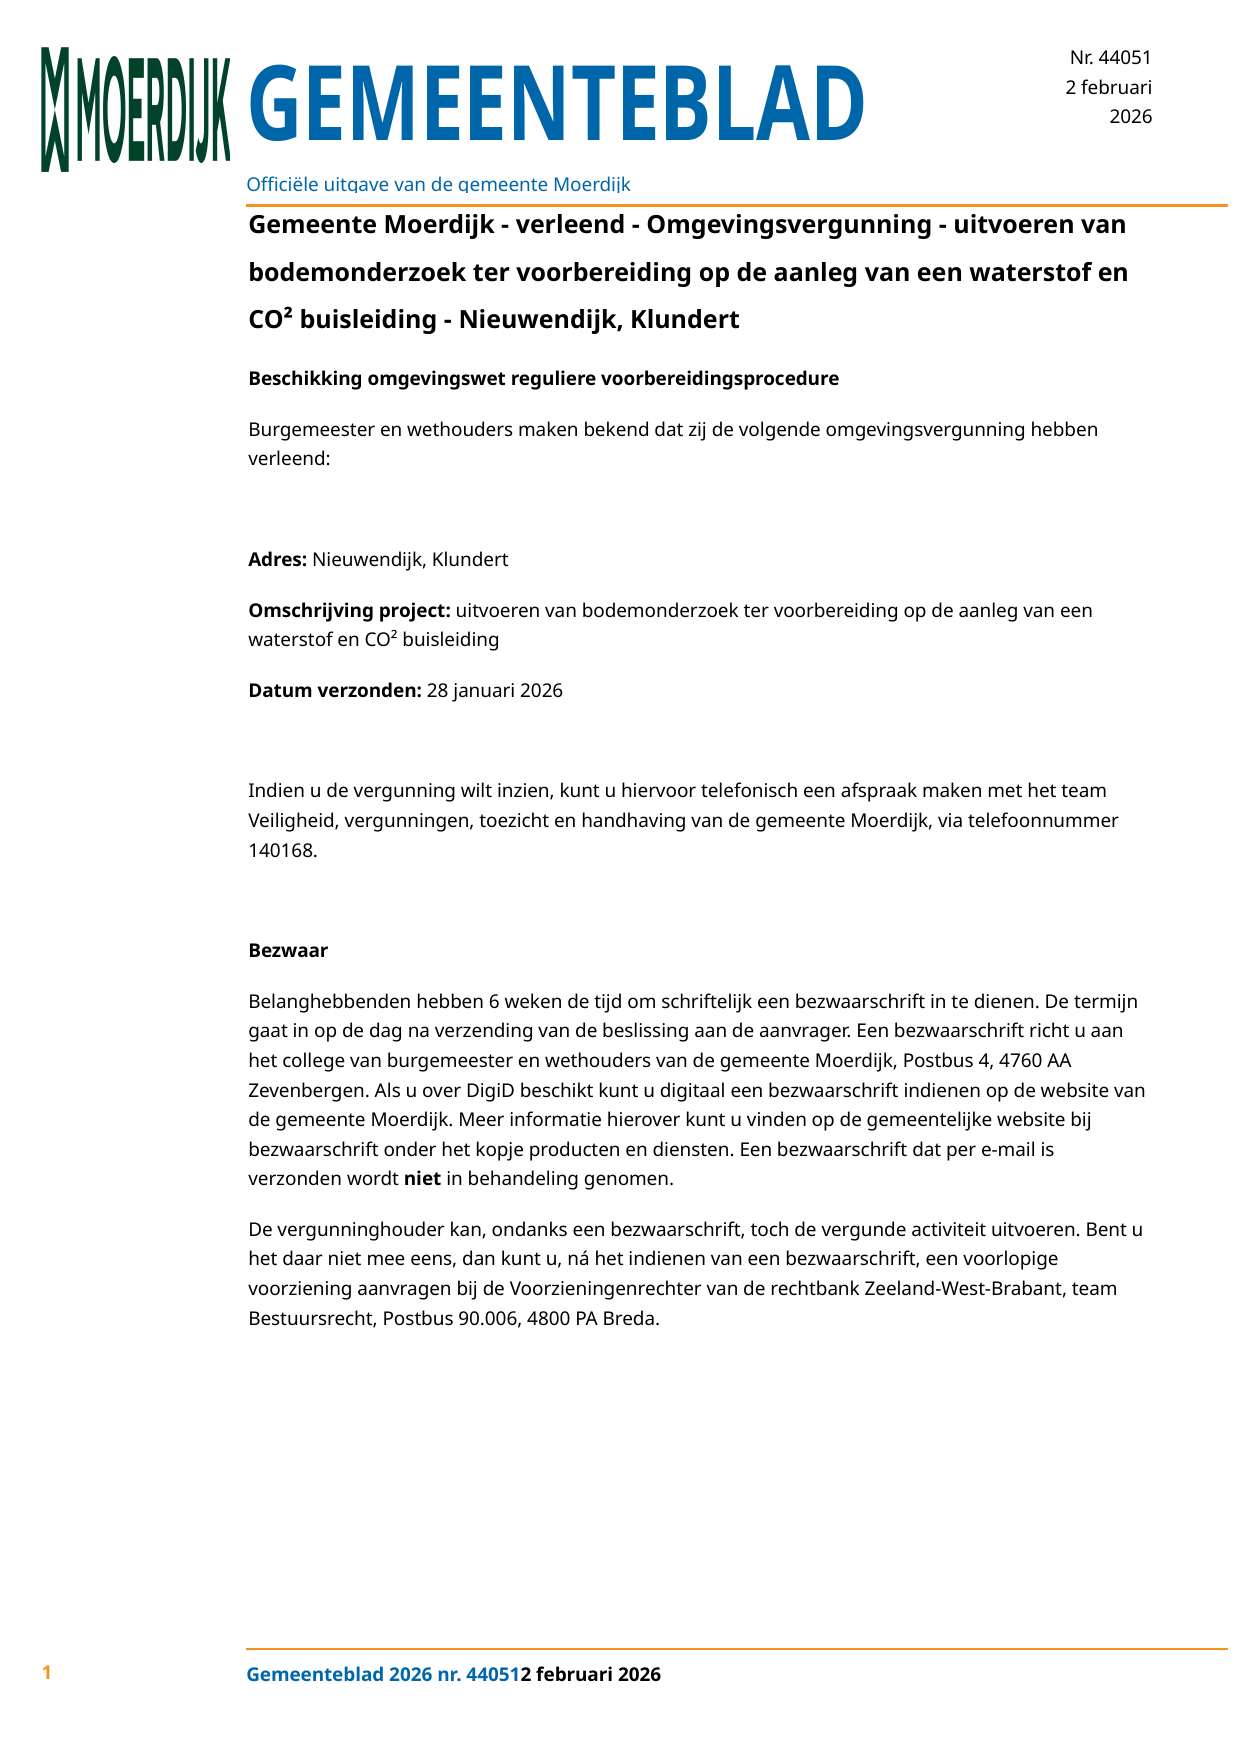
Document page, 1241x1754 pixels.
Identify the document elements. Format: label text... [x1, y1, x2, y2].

text Omschrijving project: uitvoeren van bodemonderzoek ter voorbereiding op de aanleg van een waterstof en CO² buisleiding [248, 597, 1152, 652]
text Bezwaar [248, 938, 1152, 963]
picture [41, 47, 231, 172]
text Datum verzonden: 28 januari 2026 [248, 677, 1152, 702]
text Indien u de vergunning wilt inzien, kunt u hiervoor telefonisch een afspraak maken met het team Veiligheid, vergunningen, toezicht en handhaving van de gemeente Moerdijk, via telefoonnummer 140168. [248, 778, 1152, 862]
text Gemeente Moerdijk - verleend - Omgevingsvergunning - uitvoeren van bodemonderzoek ter voorbereiding op de aanleg van een waterstof en CO² buisleiding - Nieuwendijk, Klundert [248, 207, 1152, 336]
text Adres: Nieuwendijk, Klundert [248, 546, 1152, 572]
text Burgemeester en wethouders maken bekend dat zij de volgende omgevingsvergunning hebben verleend: [248, 416, 1152, 471]
text Beschikking omgevingswet reguliere voorbereidingsprocedure [248, 366, 1152, 391]
text De vergunninghouder kan, ondanks een bezwaarschrift, toch de vergunde activiteit uitvoeren. Bent u het daar niet mee eens, dan kunt u, ná het indienen van een bezwaarschrift, een voorlopige voorziening aanvragen bij de Voorzieningenrechter van de rechtbank Zeeland-West-Brabant, team Bestuursrecht, Postbus 90.006, 4800 PA Breda. [248, 1216, 1152, 1330]
text Belanghebbenden hebben 6 weken de tijd om schriftelijk een bezwaarschrift in te dienen. De termijn gaat in op de dag na verzending van de beslissing aan de aanvrager. Een bezwaarschrift richt u aan het college van burgemeester en wethouders van de gemeente Moerdijk, Postbus 4, 4760 AA Zevenbergen. Als u over DigiD beschikt kunt u digitaal een bezwaarschrift indienen op de website van de gemeente Moerdijk. Meer informatie hierover kunt u vinden op de gemeentelijke website bij bezwaarschrift onder het kopje producten en diensten. Een bezwaarschrift dat per e-mail is verzonden wordt niet in behandeling genomen. [248, 988, 1152, 1191]
